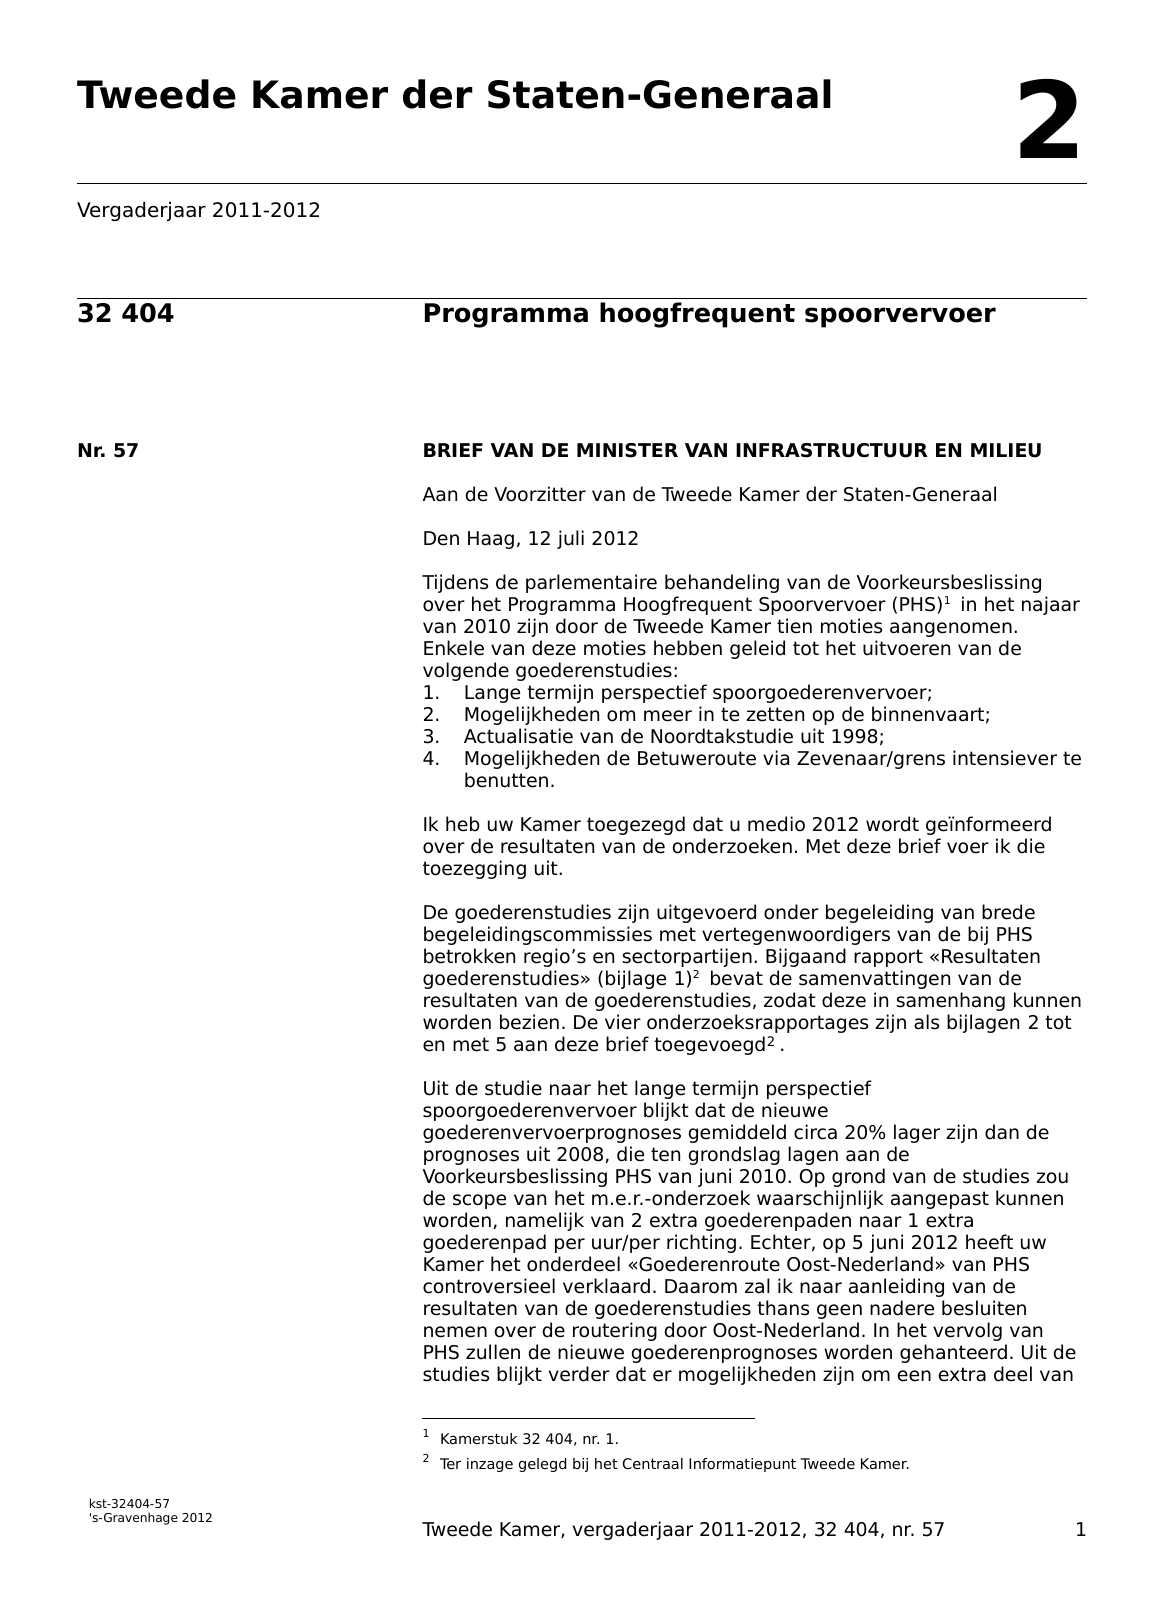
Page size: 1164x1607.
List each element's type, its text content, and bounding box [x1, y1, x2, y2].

text Den Haag, 12 juli 2012 [422, 528, 1087, 550]
table_header 2 [886, 59, 1087, 183]
subtitle 32 404 Programma hoogfrequent spoorvervoer [77, 299, 1087, 329]
subtitle Nr. 57 BRIEF VAN DE MINISTER VAN INFRASTRUCTUUR EN MILIEU [77, 440, 1087, 462]
text Kamerstuk 32 404, nr. 1. [422, 1427, 1087, 1449]
table_cell Vergaderjaar 2011-2012 [77, 184, 1087, 298]
text De goederenstudies zijn uitgevoerd onder begeleiding van brede begeleidingscommissies met vertegenwoordigers van de bij PHS betrokken regio’s en sectorpartijen. Bijgaand rapport «Resultaten goederenstudies» (bijlage 1) bevat de samenvattingen van de resultaten van de goederenstudies, zodat deze in samenhang kunnen worden bezien. De vier onderzoeksrapportages zijn als bijlagen 2 tot en met 5 aan deze brief toegevoegd2. [422, 902, 1087, 1056]
table_header Tweede Kamer der Staten-Generaal [77, 59, 886, 183]
text 3. Actualisatie van de Noordtakstudie uit 1998; [422, 726, 1087, 748]
text 's-Gravenhage 2012 [88, 1511, 323, 1525]
text Uit de studie naar het lange termijn perspectief spoorgoederenvervoer blijkt dat de nieuwe goederenvervoerprognoses gemiddeld circa 20% lager zijn dan de prognoses uit 2008, die ten grondslag lagen aan de Voorkeursbeslissing PHS van juni 2010. Op grond van de studies zou de scope van het m.e.r.-onderzoek waarschijnlijk aangepast kunnen worden, namelijk van 2 extra goederenpaden naar 1 extra goederenpad per uur/per richting. Echter, op 5 juni 2012 heeft uw Kamer het onderdeel «Goederenroute Oost-Nederland» van PHS controversieel verklaard. Daarom zal ik naar aanleiding van de resultaten van de goederenstudies thans geen nadere besluiten nemen over de routering door Oost-Nederland. In het vervolg van PHS zullen de nieuwe goederenprognoses worden gehanteerd. Uit de studies blijkt verder dat er mogelijkheden zijn om een extra deel van [422, 1078, 1087, 1386]
text 2. Mogelijkheden om meer in te zetten op de binnenvaart; [422, 704, 1087, 726]
text 1. Lange termijn perspectief spoorgoederenvervoer; [422, 682, 1087, 704]
text Aan de Voorzitter van de Tweede Kamer der Staten-Generaal [422, 484, 1087, 506]
text 4. Mogelijkheden de Betuweroute via Zevenaar/grens intensiever te benutten. [422, 748, 1087, 792]
text Ter inzage gelegd bij het Centraal Informatiepunt Tweede Kamer. [422, 1452, 1087, 1474]
text kst-32404-57 [88, 1497, 323, 1511]
text Tijdens de parlementaire behandeling van de Voorkeursbeslissing over het Programma Hoogfrequent Spoorvervoer (PHS) in het najaar van 2010 zijn door de Tweede Kamer tien moties aangenomen. Enkele van deze moties hebben geleid tot het uitvoeren van de volgende goederenstudies: [422, 572, 1087, 682]
text Ik heb uw Kamer toegezegd dat u medio 2012 wordt geïnformeerd over de resultaten van de onderzoeken. Met deze brief voer ik die toezegging uit. [422, 814, 1087, 880]
